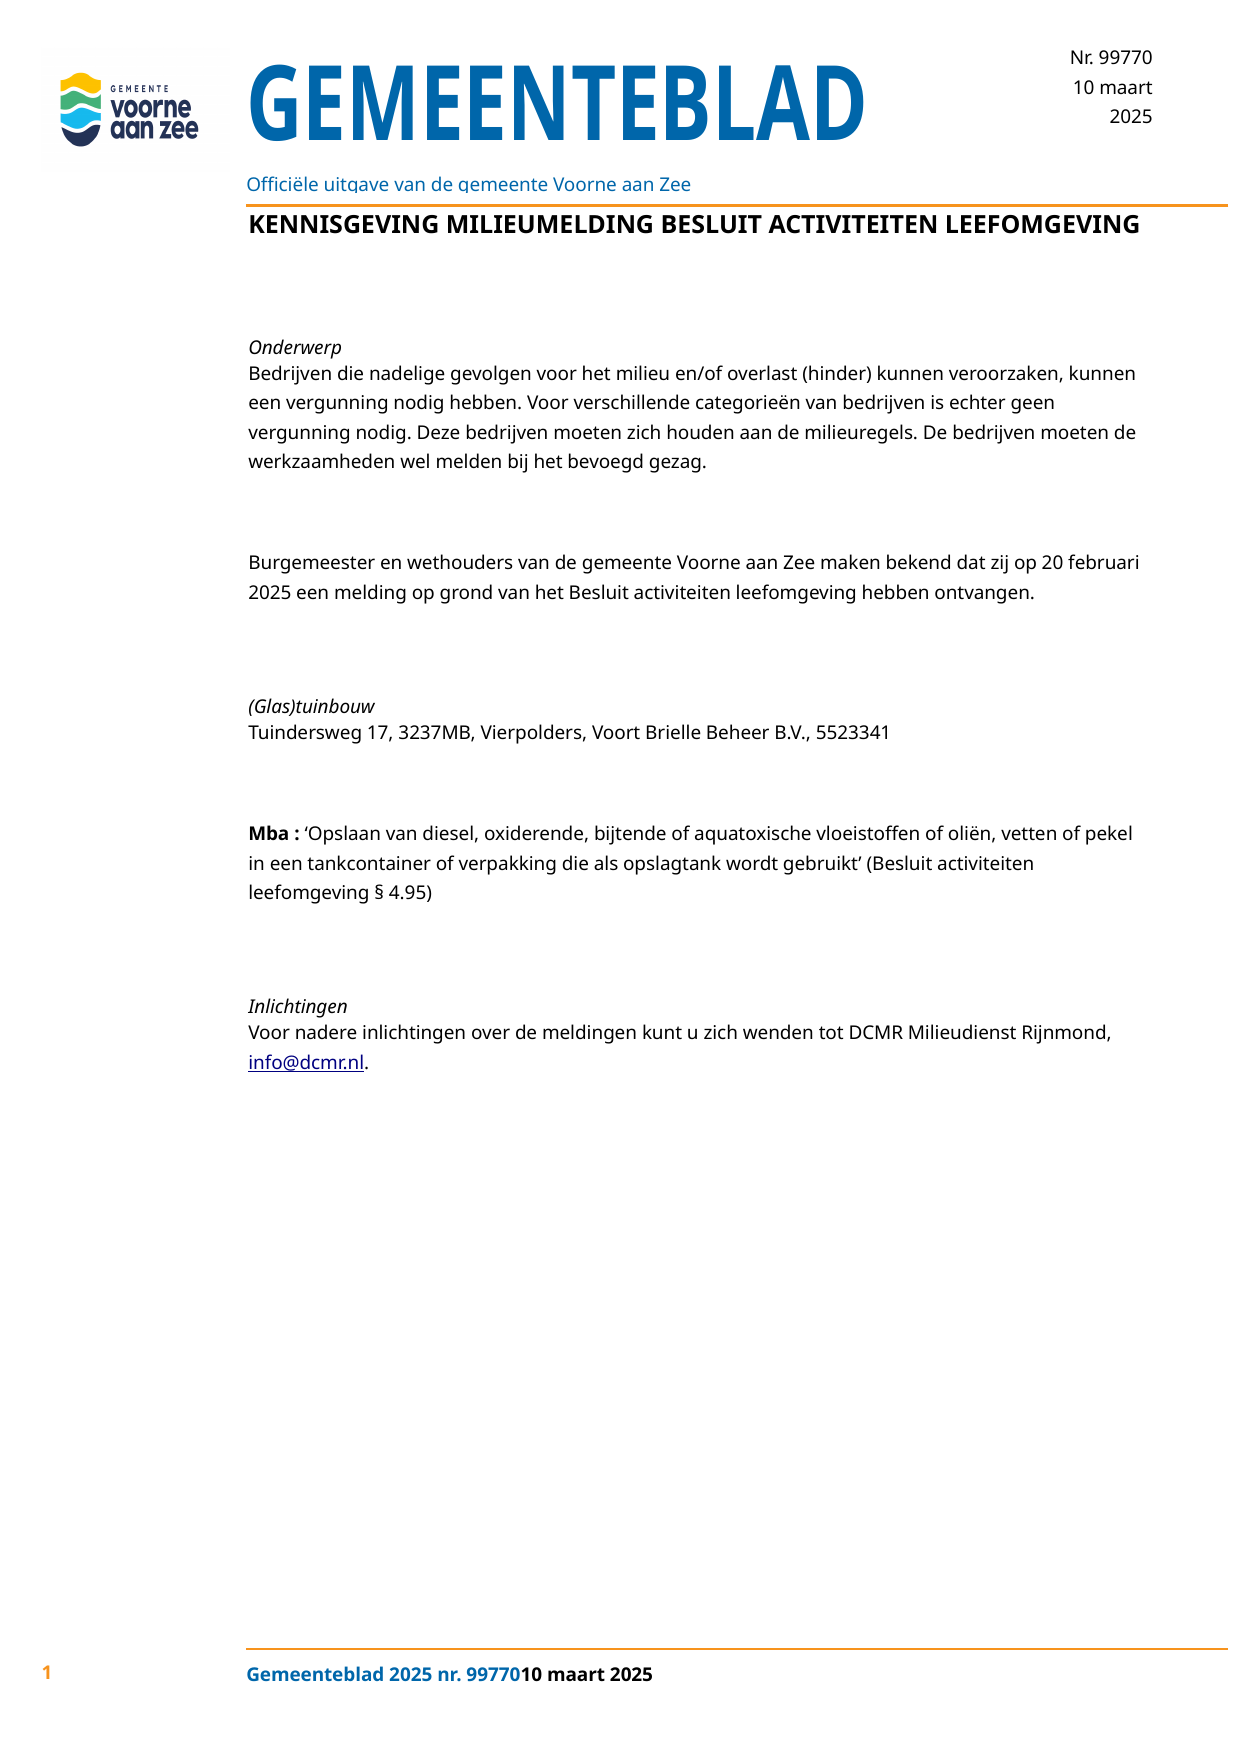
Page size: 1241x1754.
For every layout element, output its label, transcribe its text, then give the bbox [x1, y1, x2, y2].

text Inlichtingen [248, 994, 1152, 1019]
text (Glas)tuinbouw [248, 693, 1152, 719]
text Tuindersweg 17, 3237MB, Vierpolders, Voort Brielle Beheer B.V., 5523341 [248, 719, 1152, 745]
text Onderwerp [248, 334, 1152, 360]
text KENNISGEVING MILIEUMELDING BESLUIT ACTIVITEITEN LEEFOMGEVING [248, 207, 1152, 241]
text Mba : ‘Opslaan van diesel, oxiderende, bijtende of aquatoxische vloeistoffen of oliën, vetten of pekel in een tankcontainer of verpakking die als opslagtank wordt gebruikt’ (Besluit activiteiten leefomgeving § 4.95) [248, 820, 1152, 905]
picture [41, 47, 231, 172]
text Burgemeester en wethouders van de gemeente Voorne aan Zee maken bekend dat zij op 20 februari 2025 een melding op grond van het Besluit activiteiten leefomgeving hebben ontvangen. [248, 549, 1152, 605]
text Bedrijven die nadelige gevolgen voor het milieu en/of overlast (hinder) kunnen veroorzaken, kunnen een vergunning nodig hebben. Voor verschillende categorieën van bedrijven is echter geen vergunning nodig. Deze bedrijven moeten zich houden aan de milieuregels. De bedrijven moeten de werkzaamheden wel melden bij het bevoegd gezag. [248, 360, 1152, 474]
text Voor nadere inlichtingen over de meldingen kunt u zich wenden tot DCMR Milieudienst Rijnmond, info@dcmr.nl. [248, 1019, 1152, 1075]
